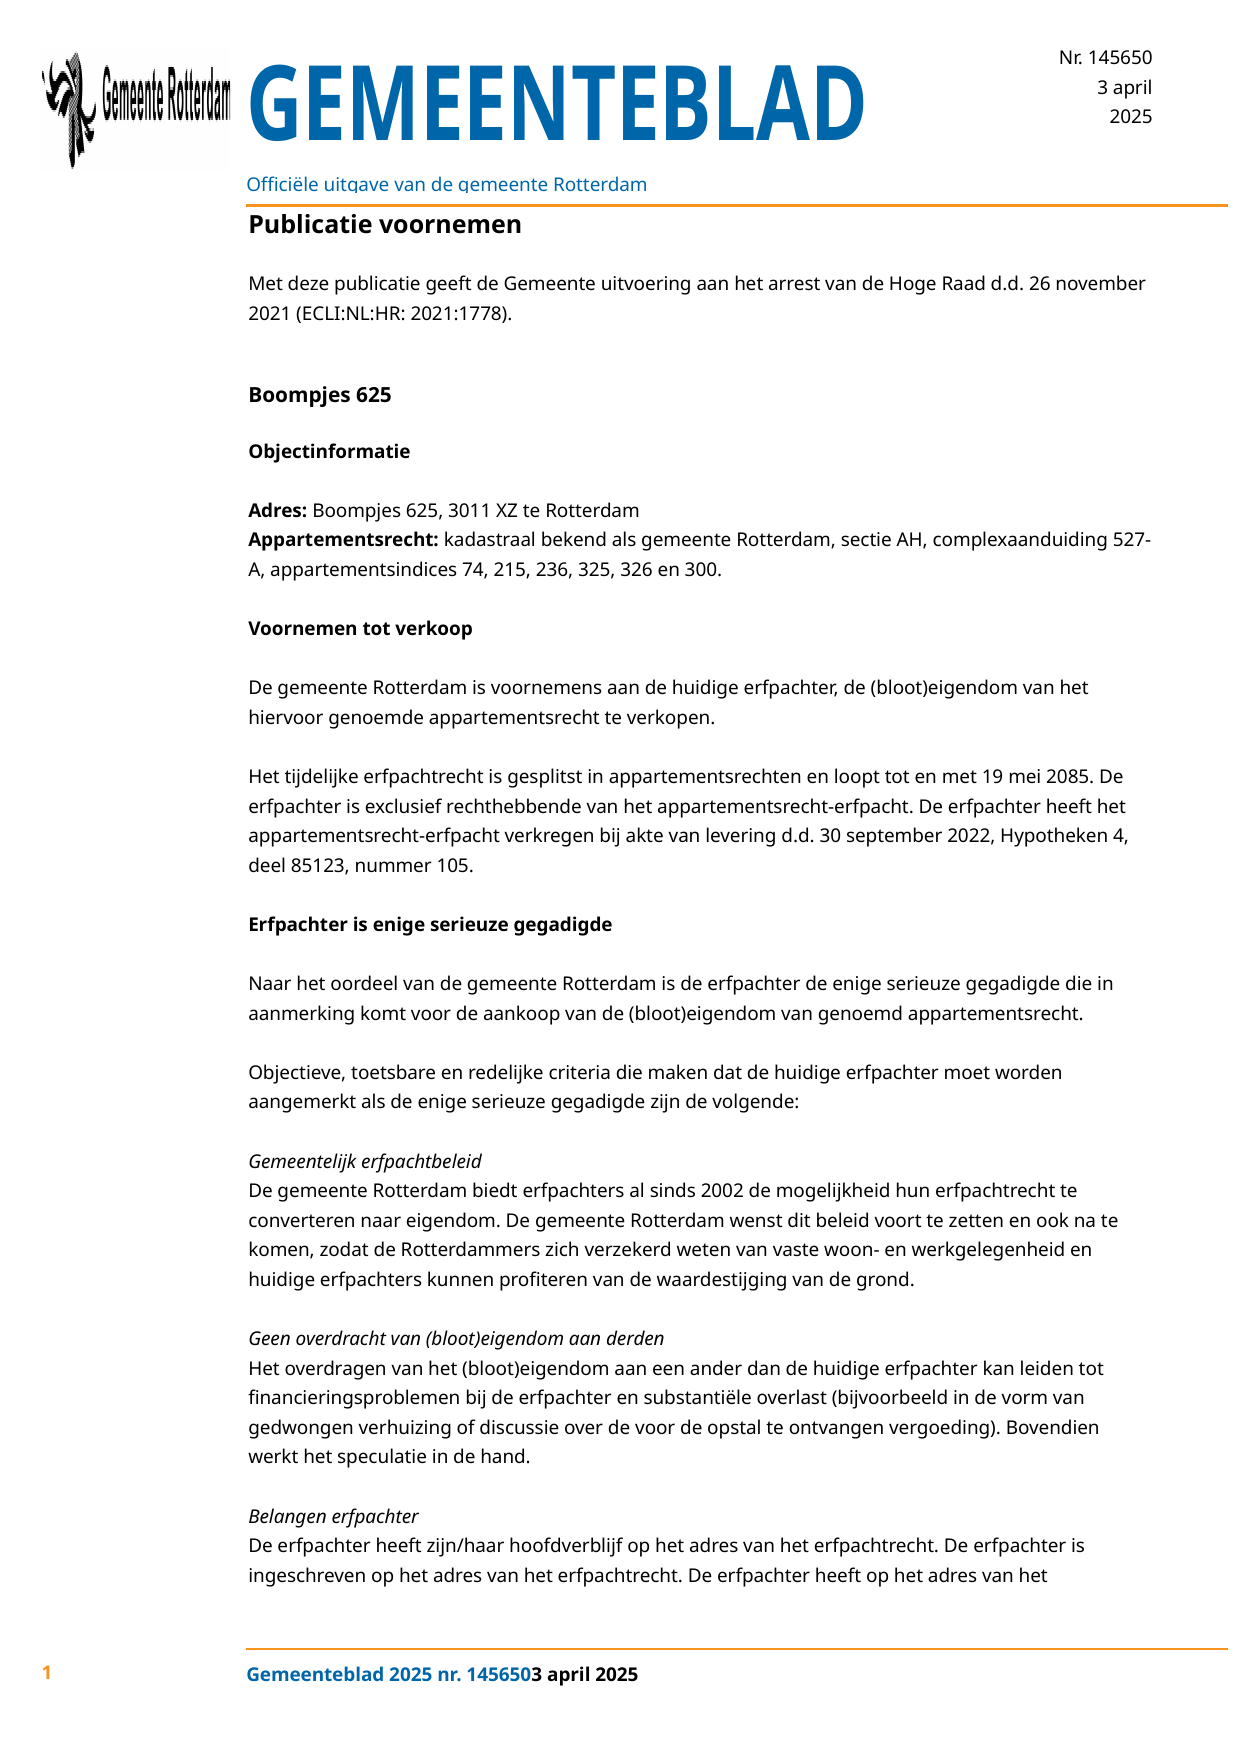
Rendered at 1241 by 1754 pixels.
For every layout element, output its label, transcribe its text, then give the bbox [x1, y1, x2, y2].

text Boompjes 625 [248, 380, 1152, 408]
text Publicatie voornemen [248, 207, 1152, 241]
picture [41, 47, 231, 172]
text Belangen erfpachter [248, 1503, 1152, 1529]
text Het overdragen van het (bloot)eigendom aan een ander dan de huidige erfpachter kan leiden tot financieringsproblemen bij de erfpachter en substantiële overlast (bijvoorbeeld in de vorm van gedwongen verhuizing of discussie over de voor de opstal te ontvangen vergoeding). Bovendien werkt het speculatie in de hand. [248, 1355, 1152, 1469]
text Erfpachter is enige serieuze gegadigde [248, 911, 1152, 937]
text Objectinformatie [248, 438, 1152, 464]
text Objectieve, toetsbare en redelijke criteria die maken dat de huidige erfpachter moet worden aangemerkt als de enige serieuze gegadigde zijn de volgende: [248, 1059, 1152, 1114]
text De gemeente Rotterdam biedt erfpachters al sinds 2002 de mogelijkheid hun erfpachtrecht te converteren naar eigendom. De gemeente Rotterdam wenst dit beleid voort te zetten en ook na te komen, zodat de Rotterdammers zich verzekerd weten van vaste woon- en werkgelegenheid en huidige erfpachters kunnen profiteren van de waardestijging van de grond. [248, 1177, 1152, 1292]
text Adres: Boompjes 625, 3011 XZ te Rotterdam [248, 497, 1152, 523]
text Geen overdracht van (bloot)eigendom aan derden [248, 1325, 1152, 1351]
text Naar het oordeel van de gemeente Rotterdam is de erfpachter de enige serieuze gegadigde die in aanmerking komt voor de aankoop van de (bloot)eigendom van genoemd appartementsrecht. [248, 970, 1152, 1026]
text De gemeente Rotterdam is voornemens aan de huidige erfpachter, de (bloot)eigendom van het hiervoor genoemde appartementsrecht te verkopen. [248, 674, 1152, 730]
text Appartementsrecht: kadastraal bekend als gemeente Rotterdam, sectie AH, complexaanduiding 527-A, appartementsindices 74, 215, 236, 325, 326 en 300. [248, 527, 1152, 582]
text Met deze publicatie geeft de Gemeente uitvoering aan het arrest van de Hoge Raad d.d. 26 november 2021 (ECLI:NL:HR: 2021:1778). [248, 270, 1152, 326]
text Gemeentelijk erfpachtbeleid [248, 1148, 1152, 1174]
text Voornemen tot verkoop [248, 615, 1152, 641]
text Het tijdelijke erfpachtrecht is gesplitst in appartementsrechten en loopt tot en met 19 mei 2085. De erfpachter is exclusief rechthebbende van het appartementsrecht-erfpacht. De erfpachter heeft het appartementsrecht-erfpacht verkregen bij akte van levering d.d. 30 september 2022, Hypotheken 4, deel 85123, nummer 105. [248, 763, 1152, 878]
text De erfpachter heeft zijn/haar hoofdverblijf op het adres van het erfpachtrecht. De erfpachter is ingeschreven op het adres van het erfpachtrecht. De erfpachter heeft op het adres van het [248, 1532, 1152, 1588]
